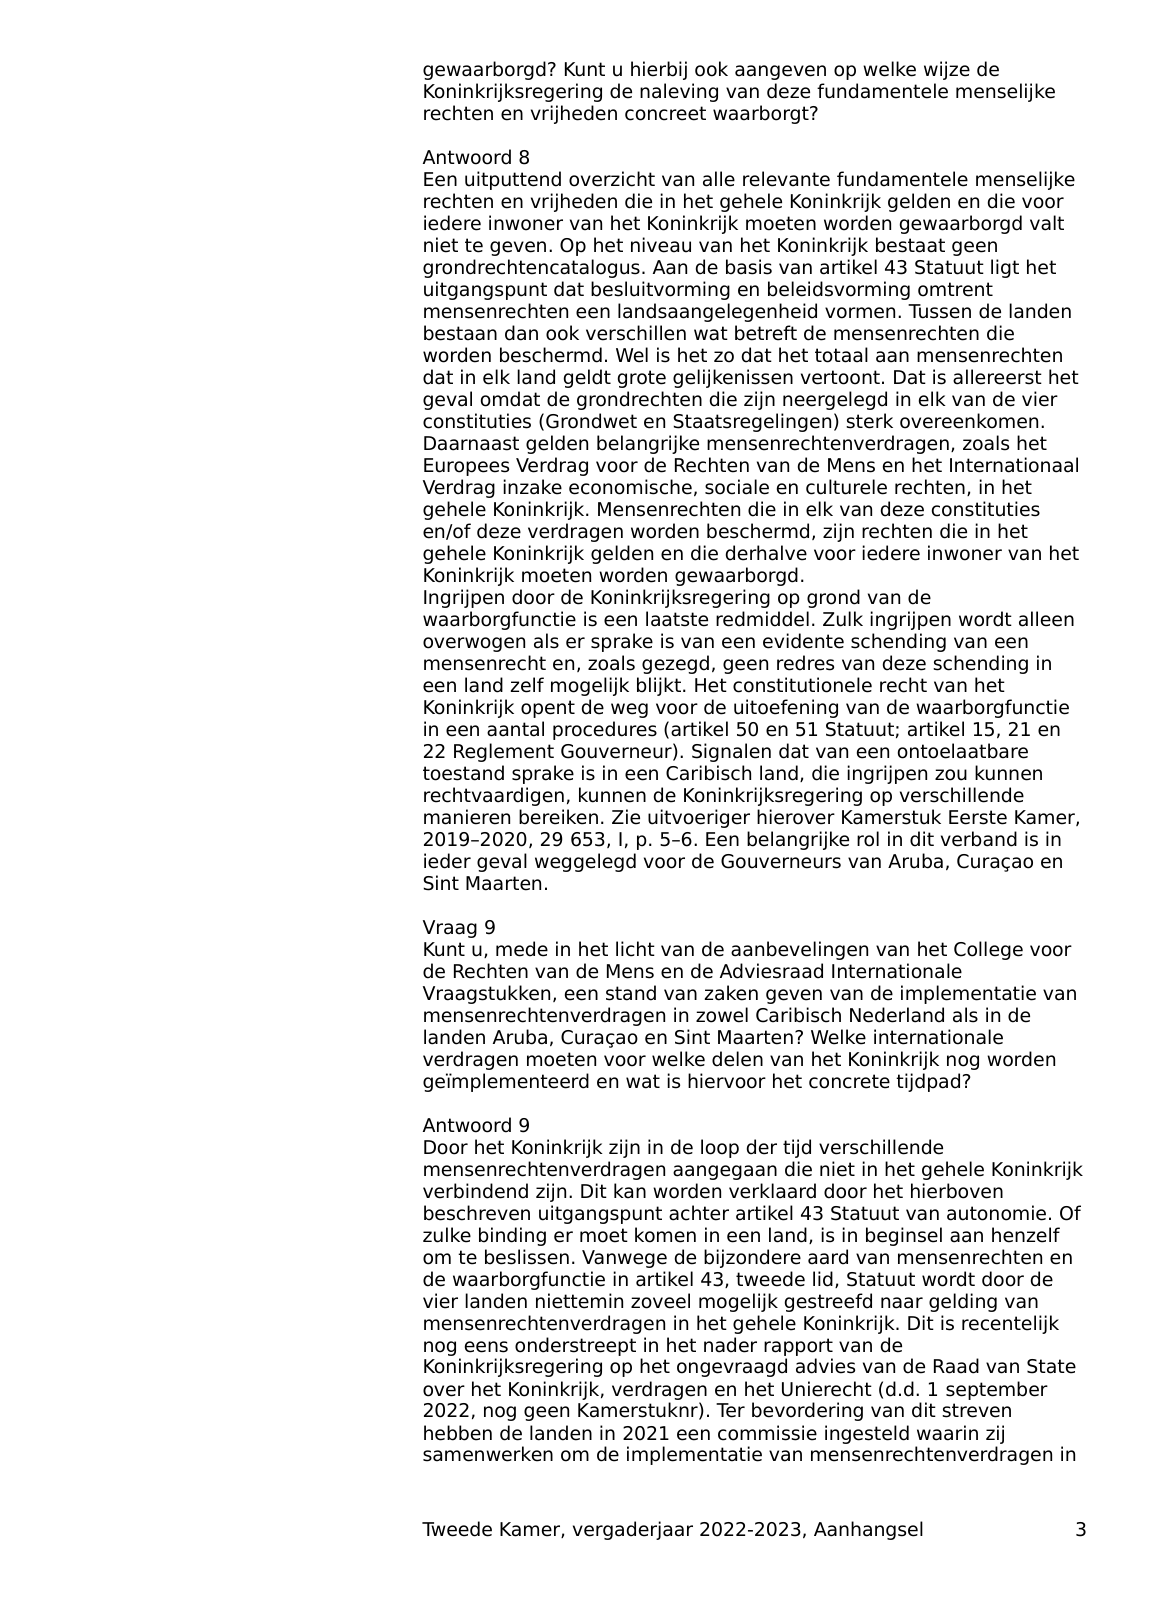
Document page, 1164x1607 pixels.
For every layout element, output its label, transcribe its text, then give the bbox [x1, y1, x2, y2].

text Ingrijpen door de Koninkrijksregering op grond van de waarborgfunctie is een laatste redmiddel. Zulk ingrijpen wordt alleen overwogen als er sprake is van een evidente schending van een mensenrecht en, zoals gezegd, geen redres van deze schending in een land zelf mogelijk blijkt. Het constitutionele recht van het Koninkrijk opent de weg voor de uitoefening van de waarborgfunctie in een aantal procedures (artikel 50 en 51 Statuut; artikel 15, 21 en 22 Reglement Gouverneur). Signalen dat van een ontoelaatbare toestand sprake is in een Caribisch land, die ingrijpen zou kunnen rechtvaardigen, kunnen de Koninkrijksregering op verschillende manieren bereiken. Zie uitvoeriger hierover Kamerstuk Eerste Kamer, 2019–2020, 29 653, I, p. 5–6. Een belangrijke rol in dit verband is in ieder geval weggelegd voor de Gouverneurs van Aruba, Curaçao en Sint Maarten. [422, 587, 1087, 894]
text Antwoord 8 [422, 147, 1087, 169]
text Een uitputtend overzicht van alle relevante fundamentele menselijke rechten en vrijheden die in het gehele Koninkrijk gelden en die voor iedere inwoner van het Koninkrijk moeten worden gewaarborgd valt niet te geven. Op het niveau van het Koninkrijk bestaat geen grondrechtencatalogus. Aan de basis van artikel 43 Statuut ligt het uitgangspunt dat besluitvorming en beleidsvorming omtrent mensenrechten een landsaangelegenheid vormen. Tussen de landen bestaan dan ook verschillen wat betreft de mensenrechten die worden beschermd. Wel is het zo dat het totaal aan mensenrechten dat in elk land geldt grote gelijkenissen vertoont. Dat is allereerst het geval omdat de grondrechten die zijn neergelegd in elk van de vier constituties (Grondwet en Staatsregelingen) sterk overeenkomen. Daarnaast gelden belangrijke mensenrechtenverdragen, zoals het Europees Verdrag voor de Rechten van de Mens en het Internationaal Verdrag inzake economische, sociale en culturele rechten, in het gehele Koninkrijk. Mensenrechten die in elk van deze constituties en/of deze verdragen worden beschermd, zijn rechten die in het gehele Koninkrijk gelden en die derhalve voor iedere inwoner van het Koninkrijk moeten worden gewaarborgd. [422, 169, 1087, 587]
text Door het Koninkrijk zijn in de loop der tijd verschillende mensenrechtenverdragen aangegaan die niet in het gehele Koninkrijk verbindend zijn. Dit kan worden verklaard door het hierboven beschreven uitgangspunt achter artikel 43 Statuut van autonomie. Of zulke binding er moet komen in een land, is in beginsel aan henzelf om te beslissen. Vanwege de bijzondere aard van mensenrechten en de waarborgfunctie in artikel 43, tweede lid, Statuut wordt door de vier landen niettemin zoveel mogelijk gestreefd naar gelding van mensenrechtenverdragen in het gehele Koninkrijk. Dit is recentelijk nog eens onderstreept in het nader rapport van de Koninkrijksregering op het ongevraagd advies van de Raad van State over het Koninkrijk, verdragen en het Unierecht (d.d. 1 september 2022, nog geen Kamerstuknr). Ter bevordering van dit streven hebben de landen in 2021 een commissie ingesteld waarin zij samenwerken om de implementatie van mensenrechtenverdragen in [422, 1137, 1087, 1466]
text gewaarborgd? Kunt u hierbij ook aangeven op welke wijze de Koninkrijksregering de naleving van deze fundamentele menselijke rechten en vrijheden concreet waarborgt? [422, 59, 1087, 125]
text Vraag 9 [422, 917, 1087, 939]
text Kunt u, mede in het licht van de aanbevelingen van het College voor de Rechten van de Mens en de Adviesraad Internationale Vraagstukken, een stand van zaken geven van de implementatie van mensenrechtenverdragen in zowel Caribisch Nederland als in de landen Aruba, Curaçao en Sint Maarten? Welke internationale verdragen moeten voor welke delen van het Koninkrijk nog worden geïmplementeerd en wat is hiervoor het concrete tijdpad? [422, 939, 1087, 1092]
text Antwoord 9 [422, 1115, 1087, 1137]
